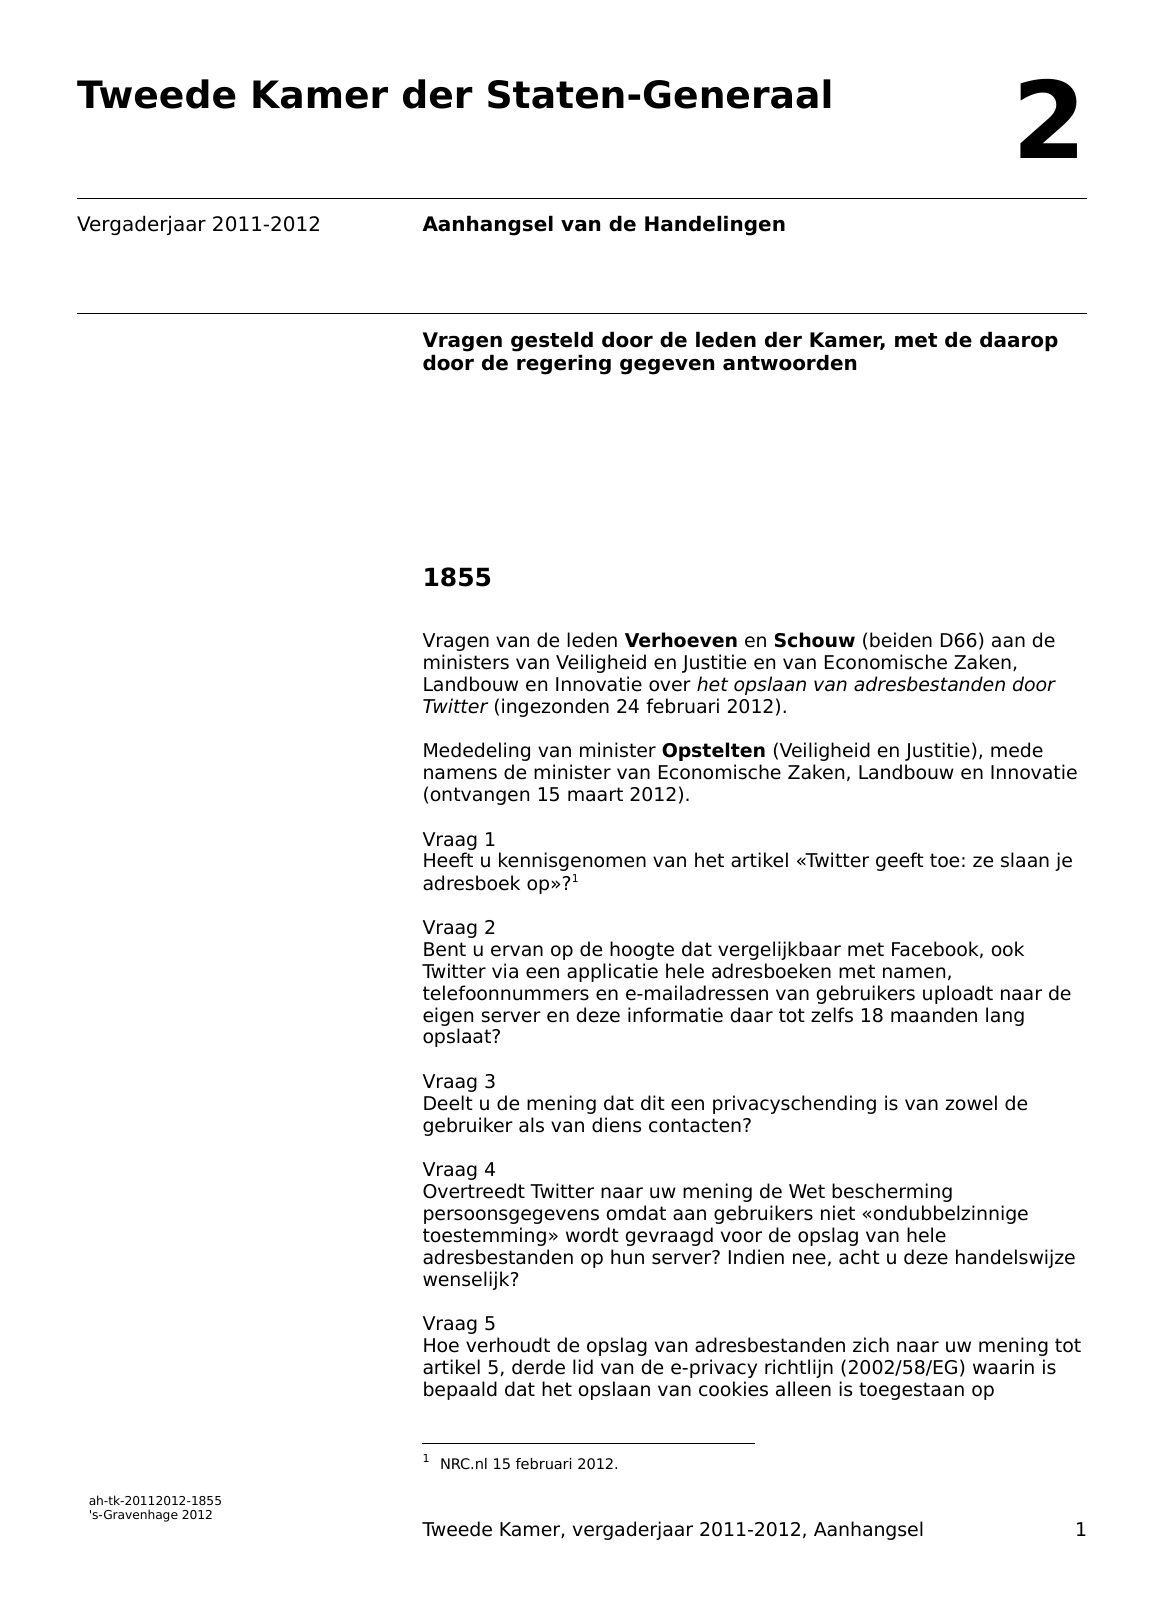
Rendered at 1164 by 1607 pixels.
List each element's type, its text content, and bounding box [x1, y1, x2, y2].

table_cell Aanhangsel van de Handelingen [422, 199, 1087, 313]
text Mededeling van minister Opstelten (Veiligheid en Justitie), mede namens de minister van Economische Zaken, Landbouw en Innovatie (ontvangen 15 maart 2012). [422, 740, 1087, 806]
table_cell Vragen gesteld door de leden der Kamer, met de daarop door de regering gegeven antwoorden [422, 314, 1087, 375]
text 's-Gravenhage 2012 [88, 1508, 323, 1522]
text Heeft u kennisgenomen van het artikel «Twitter geeft toe: ze slaan je adresboek op»? [422, 850, 1087, 894]
text Bent u ervan op de hoogte dat vergelijkbaar met Facebook, ook Twitter via een applicatie hele adresboeken met namen, telefoonnummers en e-mailadressen van gebruikers uploadt naar de eigen server en deze informatie daar tot zelfs 18 maanden lang opslaat? [422, 938, 1087, 1048]
text Vraag 3 [422, 1071, 1087, 1093]
table_cell [77, 314, 422, 375]
text Vragen van de leden Verhoeven en Schouw (beiden D66) aan de ministers van Veiligheid en Justitie en van Economische Zaken, Landbouw en Innovatie over het opslaan van adresbestanden door Twitter (ingezonden 24 februari 2012). [422, 630, 1087, 718]
text Hoe verhoudt de opslag van adresbestanden zich naar uw mening tot artikel 5, derde lid van de e-privacy richtlijn (2002/58/EG) waarin is bepaald dat het opslaan van cookies alleen is toegestaan op [422, 1335, 1087, 1401]
text ah-tk-20112012-1855 [88, 1494, 323, 1508]
table_cell Vergaderjaar 2011-2012 [77, 199, 422, 313]
text Deelt u de mening dat dit een privacyschending is van zowel de gebruiker als van diens contacten? [422, 1093, 1087, 1137]
text Vraag 1 [422, 828, 1087, 850]
text NRC.nl 15 februari 2012. [422, 1452, 1087, 1474]
text Vraag 2 [422, 917, 1087, 938]
text Overtreedt Twitter naar uw mening de Wet bescherming persoonsgegevens omdat aan gebruikers niet «ondubbelzinnige toestemming» wordt gevraagd voor de opslag van hele adresbestanden op hun server? Indien nee, acht u deze handelswijze wenselijk? [422, 1181, 1087, 1291]
text Vraag 5 [422, 1313, 1087, 1335]
table_header 2 [886, 59, 1087, 198]
text Vraag 4 [422, 1159, 1087, 1181]
text 1855 [422, 563, 1087, 592]
table_header Tweede Kamer der Staten-Generaal [77, 59, 886, 198]
